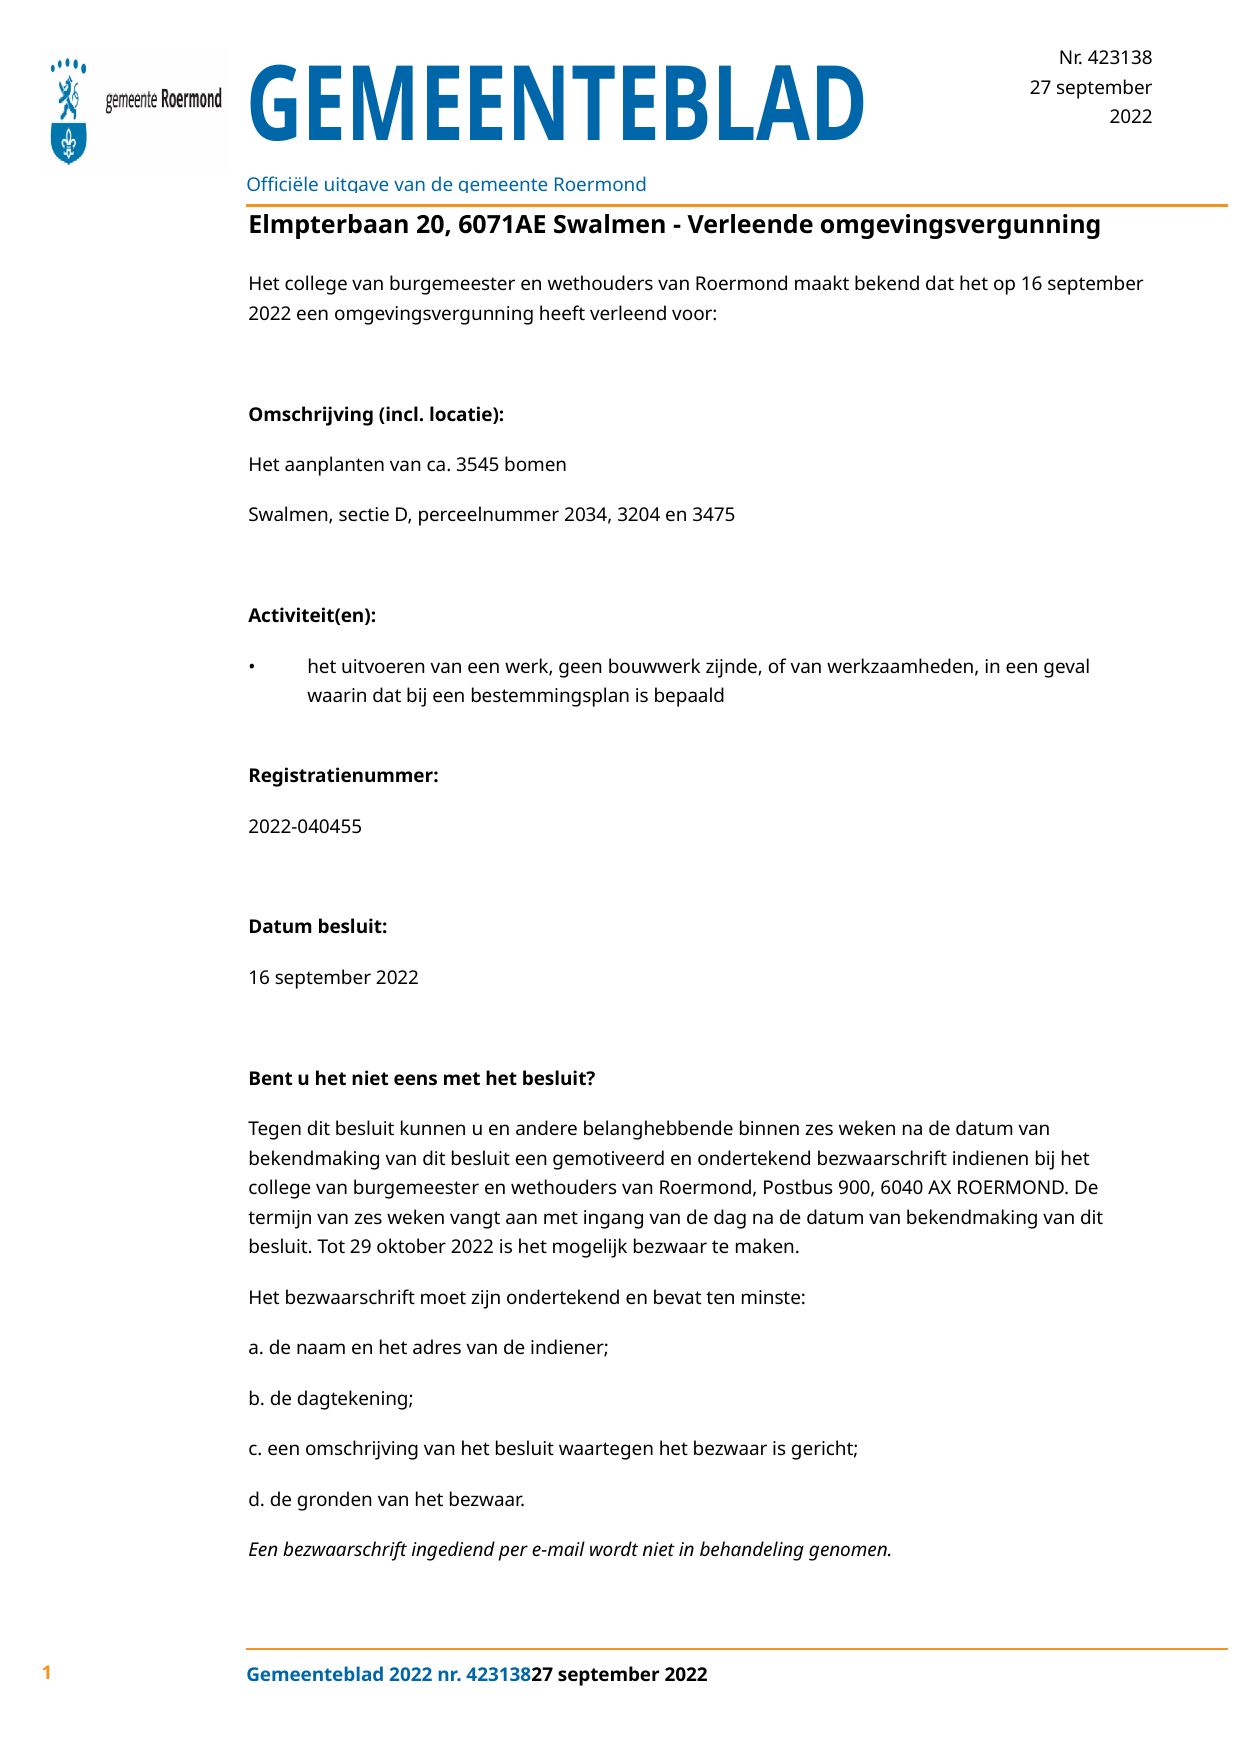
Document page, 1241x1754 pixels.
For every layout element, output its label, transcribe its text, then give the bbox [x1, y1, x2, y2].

text Datum besluit: [248, 914, 1152, 939]
text b. de dagtekening; [248, 1385, 1152, 1411]
text Omschrijving (incl. locatie): [248, 401, 1152, 426]
text Elmpterbaan 20, 6071AE Swalmen - Verleende omgevingsvergunning [248, 207, 1152, 241]
text Het aanplanten van ca. 3545 bomen [248, 451, 1152, 477]
text c. een omschrijving van het besluit waartegen het bezwaar is gericht; [248, 1435, 1152, 1461]
text 16 september 2022 [248, 964, 1152, 990]
text d. de gronden van het bezwaar. [248, 1486, 1152, 1511]
text Het bezwaarschrift moet zijn ondertekend en bevat ten minste: [248, 1284, 1152, 1310]
text Het college van burgemeester en wethouders van Roermond maakt bekend dat het op 16 september 2022 een omgevingsvergunning heeft verleend voor: [248, 270, 1152, 326]
text Tegen dit besluit kunnen u en andere belanghebbende binnen zes weken na de datum van bekendmaking van dit besluit een gemotiveerd en ondertekend bezwaarschrift indienen bij het college van burgemeester en wethouders van Roermond, Postbus 900, 6040 AX ROERMOND. De termijn van zes weken vangt aan met ingang van de dag na de datum van bekendmaking van dit besluit. Tot 29 oktober 2022 is het mogelijk bezwaar te maken. [248, 1115, 1152, 1259]
picture [41, 47, 231, 172]
text a. de naam en het adres van de indiener; [248, 1334, 1152, 1360]
list het uitvoeren van een werk, geen bouwwerk zijnde, of van werkzaamheden, in een geval waarin dat bij een bestemmingsplan is bepaald [248, 653, 1152, 708]
text 2022-040455 [248, 813, 1152, 838]
text Een bezwaarschrift ingediend per e-mail wordt niet in behandeling genomen. [248, 1536, 1152, 1562]
text Activiteit(en): [248, 602, 1152, 628]
text Registratienummer: [248, 762, 1152, 788]
text Bent u het niet eens met het besluit? [248, 1065, 1152, 1091]
text Swalmen, sectie D, perceelnummer 2034, 3204 en 3475 [248, 502, 1152, 527]
